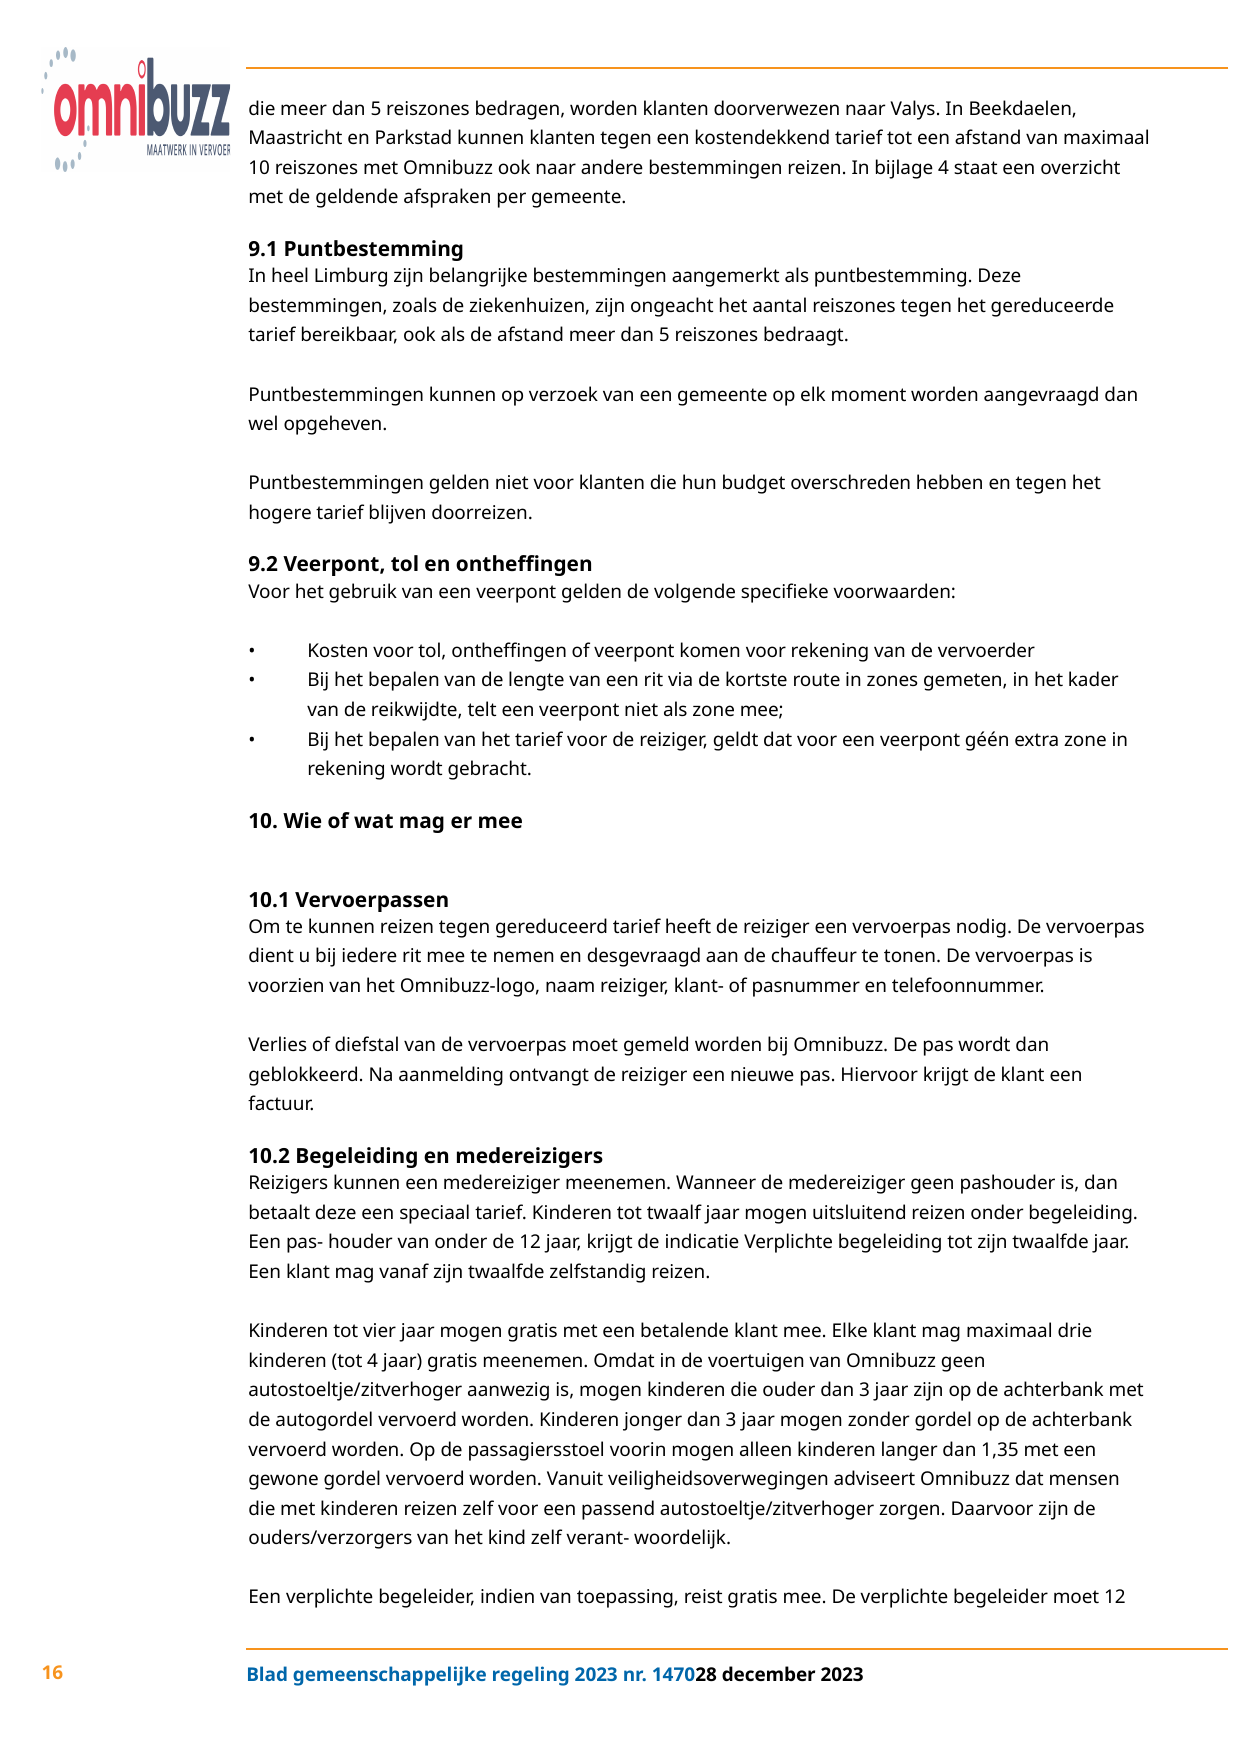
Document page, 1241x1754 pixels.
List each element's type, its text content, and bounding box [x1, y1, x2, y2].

text Voor het gebruik van een veerpont gelden de volgende specifieke voorwaarden: [248, 578, 1152, 604]
text In heel Limburg zijn belangrijke bestemmingen aangemerkt als puntbestemming. Deze bestemmingen, zoals de ziekenhuizen, zijn ongeacht het aantal reiszones tegen het gereduceerde tarief bereikbaar, ook als de afstand meer dan 5 reiszones bedraagt. [248, 262, 1152, 347]
text Reizigers kunnen een medereiziger meenemen. Wanneer de medereiziger geen pashouder is, dan betaalt deze een speciaal tarief. Kinderen tot twaalf jaar mogen uitsluitend reizen onder begeleiding. Een pas- houder van onder de 12 jaar, krijgt de indicatie Verplichte begeleiding tot zijn twaalfde jaar. Een klant mag vanaf zijn twaalfde zelfstandig reizen. [248, 1169, 1152, 1284]
list Bij het bepalen van de lengte van een rit via de kortste route in zones gemeten, in het kader van de reikwijdte, telt een veerpont niet als zone mee; [248, 667, 1152, 722]
text Verlies of diefstal van de vervoerpas moet gemeld worden bij Omnibuzz. De pas wordt dan geblokkeerd. Na aanmelding ontvangt de reiziger een nieuwe pas. Hiervoor krijgt de klant een factuur. [248, 1031, 1152, 1116]
text 9.2 Veerpont, tol en ontheffingen [248, 549, 1152, 578]
text 10. Wie of wat mag er mee [248, 806, 1152, 834]
list Bij het bepalen van het tarief voor de reiziger, geldt dat voor een veerpont géén extra zone in rekening wordt gebracht. [248, 726, 1152, 781]
text die meer dan 5 reiszones bedragen, worden klanten doorverwezen naar Valys. In Beekdaelen, Maastricht en Parkstad kunnen klanten tegen een kostendekkend tarief tot een afstand van maximaal 10 reiszones met Omnibuzz ook naar andere bestemmingen reizen. In bijlage 4 staat een overzicht met de geldende afspraken per gemeente. [248, 95, 1152, 209]
text Puntbestemmingen kunnen op verzoek van een gemeente op elk moment worden aangevraagd dan wel opgeheven. [248, 381, 1152, 436]
picture [41, 47, 231, 172]
text Puntbestemmingen gelden niet voor klanten die hun budget overschreden hebben en tegen het hogere tarief blijven doorreizen. [248, 469, 1152, 525]
text Kinderen tot vier jaar mogen gratis met een betalende klant mee. Elke klant mag maximaal drie kinderen (tot 4 jaar) gratis meenemen. Omdat in de voertuigen van Omnibuzz geen autostoeltje/zitverhoger aanwezig is, mogen kinderen die ouder dan 3 jaar zijn op de achterbank met de autogordel vervoerd worden. Kinderen jonger dan 3 jaar mogen zonder gordel op de achterbank vervoerd worden. Op de passagiersstoel voorin mogen alleen kinderen langer dan 1,35 met een gewone gordel vervoerd worden. Vanuit veiligheidsoverwegingen adviseert Omnibuzz dat mensen die met kinderen reizen zelf voor een passend autostoeltje/zitverhoger zorgen. Daarvoor zijn de ouders/verzorgers van het kind zelf verant- woordelijk. [248, 1317, 1152, 1550]
text 10.1 Vervoerpassen [248, 885, 1152, 913]
text 9.1 Puntbestemming [248, 234, 1152, 262]
list Kosten voor tol, ontheffingen of veerpont komen voor rekening van de vervoerder [248, 637, 1152, 663]
text 10.2 Begeleiding en medereizigers [248, 1141, 1152, 1169]
text Om te kunnen reizen tegen gereduceerd tarief heeft de reiziger een vervoerpas nodig. De vervoerpas dient u bij iedere rit mee te nemen en desgevraagd aan de chauffeur te tonen. De vervoerpas is voorzien van het Omnibuzz-logo, naam reiziger, klant- of pasnummer en telefoonnummer. [248, 913, 1152, 998]
text Een verplichte begeleider, indien van toepassing, reist gratis mee. De verplichte begeleider moet 12 [248, 1584, 1152, 1609]
